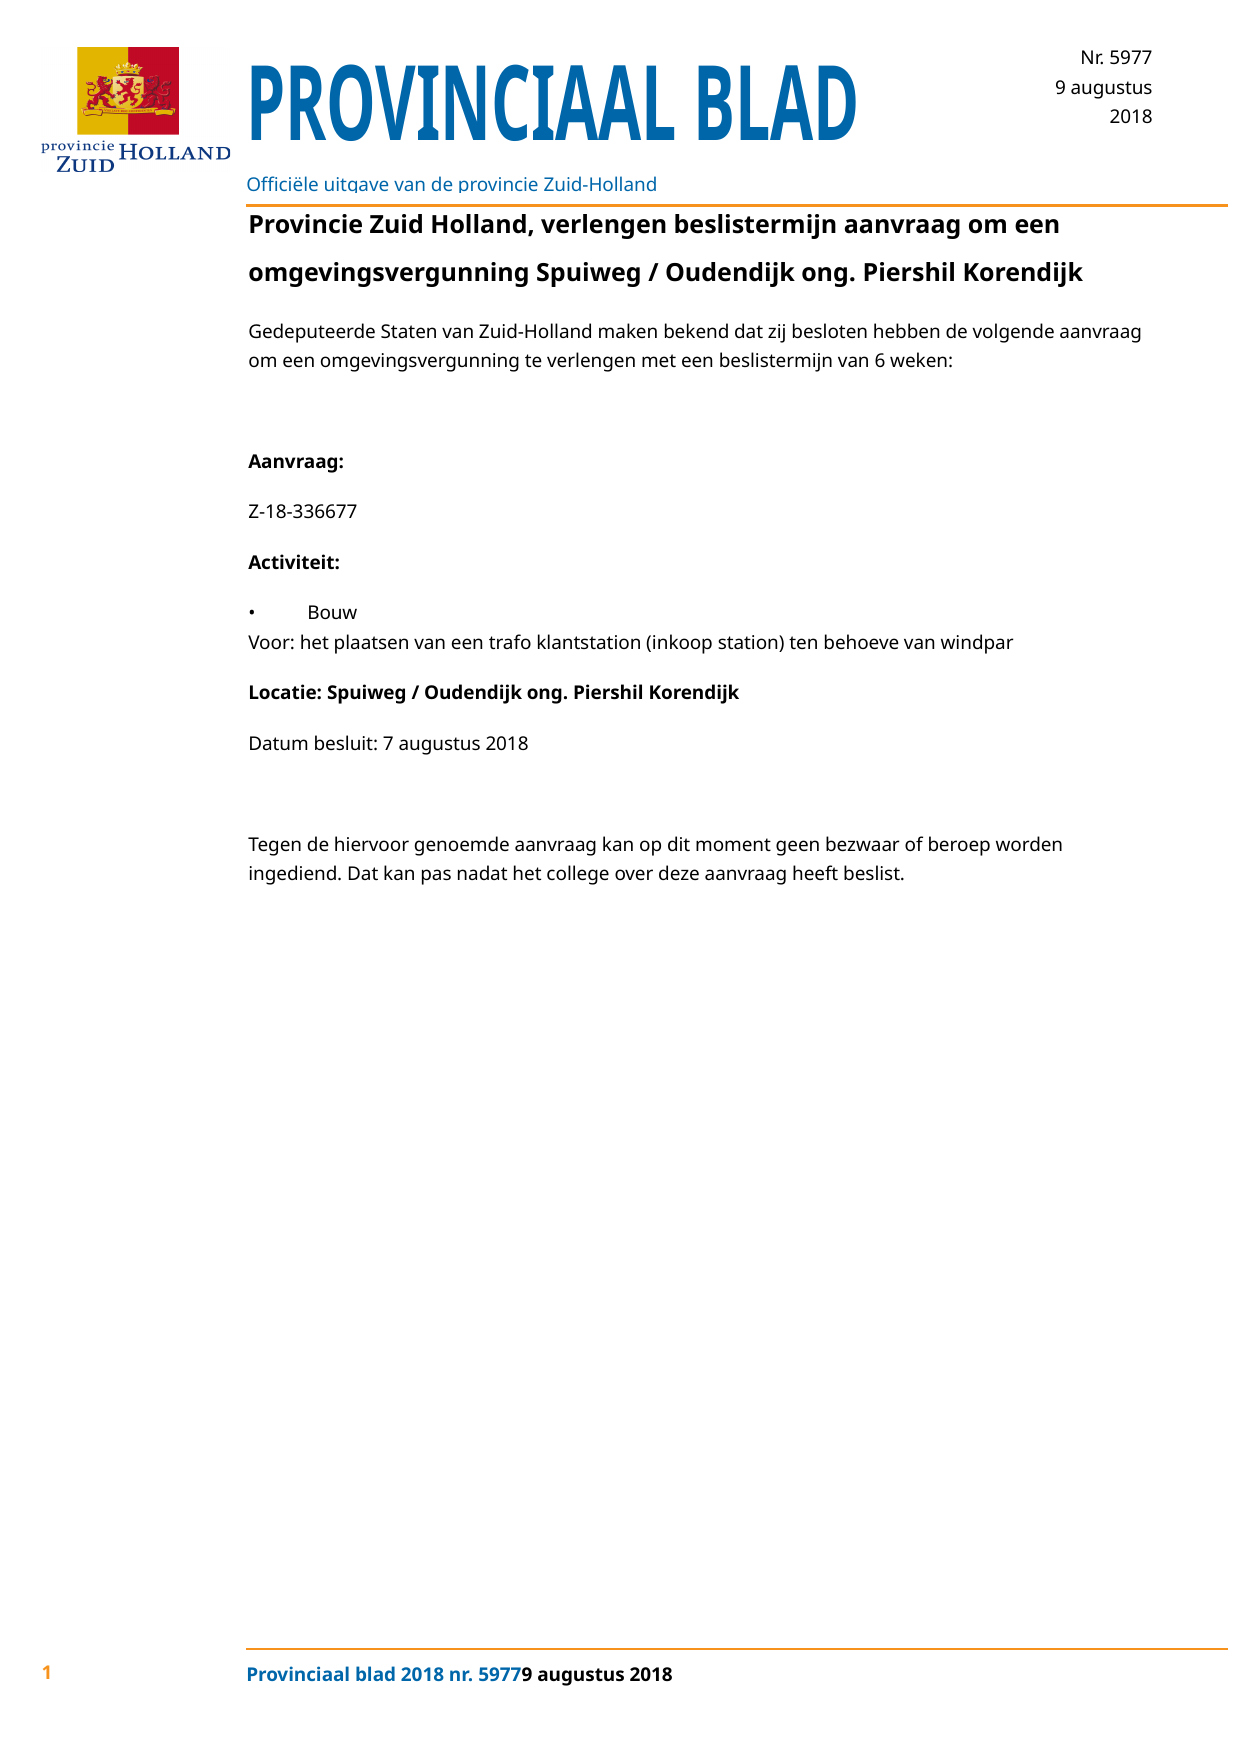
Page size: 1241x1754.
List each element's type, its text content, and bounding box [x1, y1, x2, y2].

text Locatie: Spuiweg / Oudendijk ong. Piershil Korendijk [248, 679, 1152, 705]
text Tegen de hiervoor genoemde aanvraag kan op dit moment geen bezwaar of beroep worden ingediend. Dat kan pas nadat het college over deze aanvraag heeft beslist. [248, 831, 1152, 886]
picture [41, 47, 231, 172]
text Provincie Zuid Holland, verlengen beslistermijn aanvraag om een omgevingsvergunning Spuiweg / Oudendijk ong. Piershil Korendijk [248, 207, 1152, 288]
text Voor: het plaatsen van een trafo klantstation (inkoop station) ten behoeve van windpar [248, 629, 1152, 655]
text Activiteit: [248, 549, 1152, 575]
text Datum besluit: 7 augustus 2018 [248, 730, 1152, 756]
text Gedeputeerde Staten van Zuid-Holland maken bekend dat zij besloten hebben de volgende aanvraag om een omgevingsvergunning te verlengen met een beslistermijn van 6 weken: [248, 318, 1152, 373]
list Bouw [248, 599, 1152, 625]
text Z-18-336677 [248, 499, 1152, 524]
text Aanvraag: [248, 448, 1152, 474]
